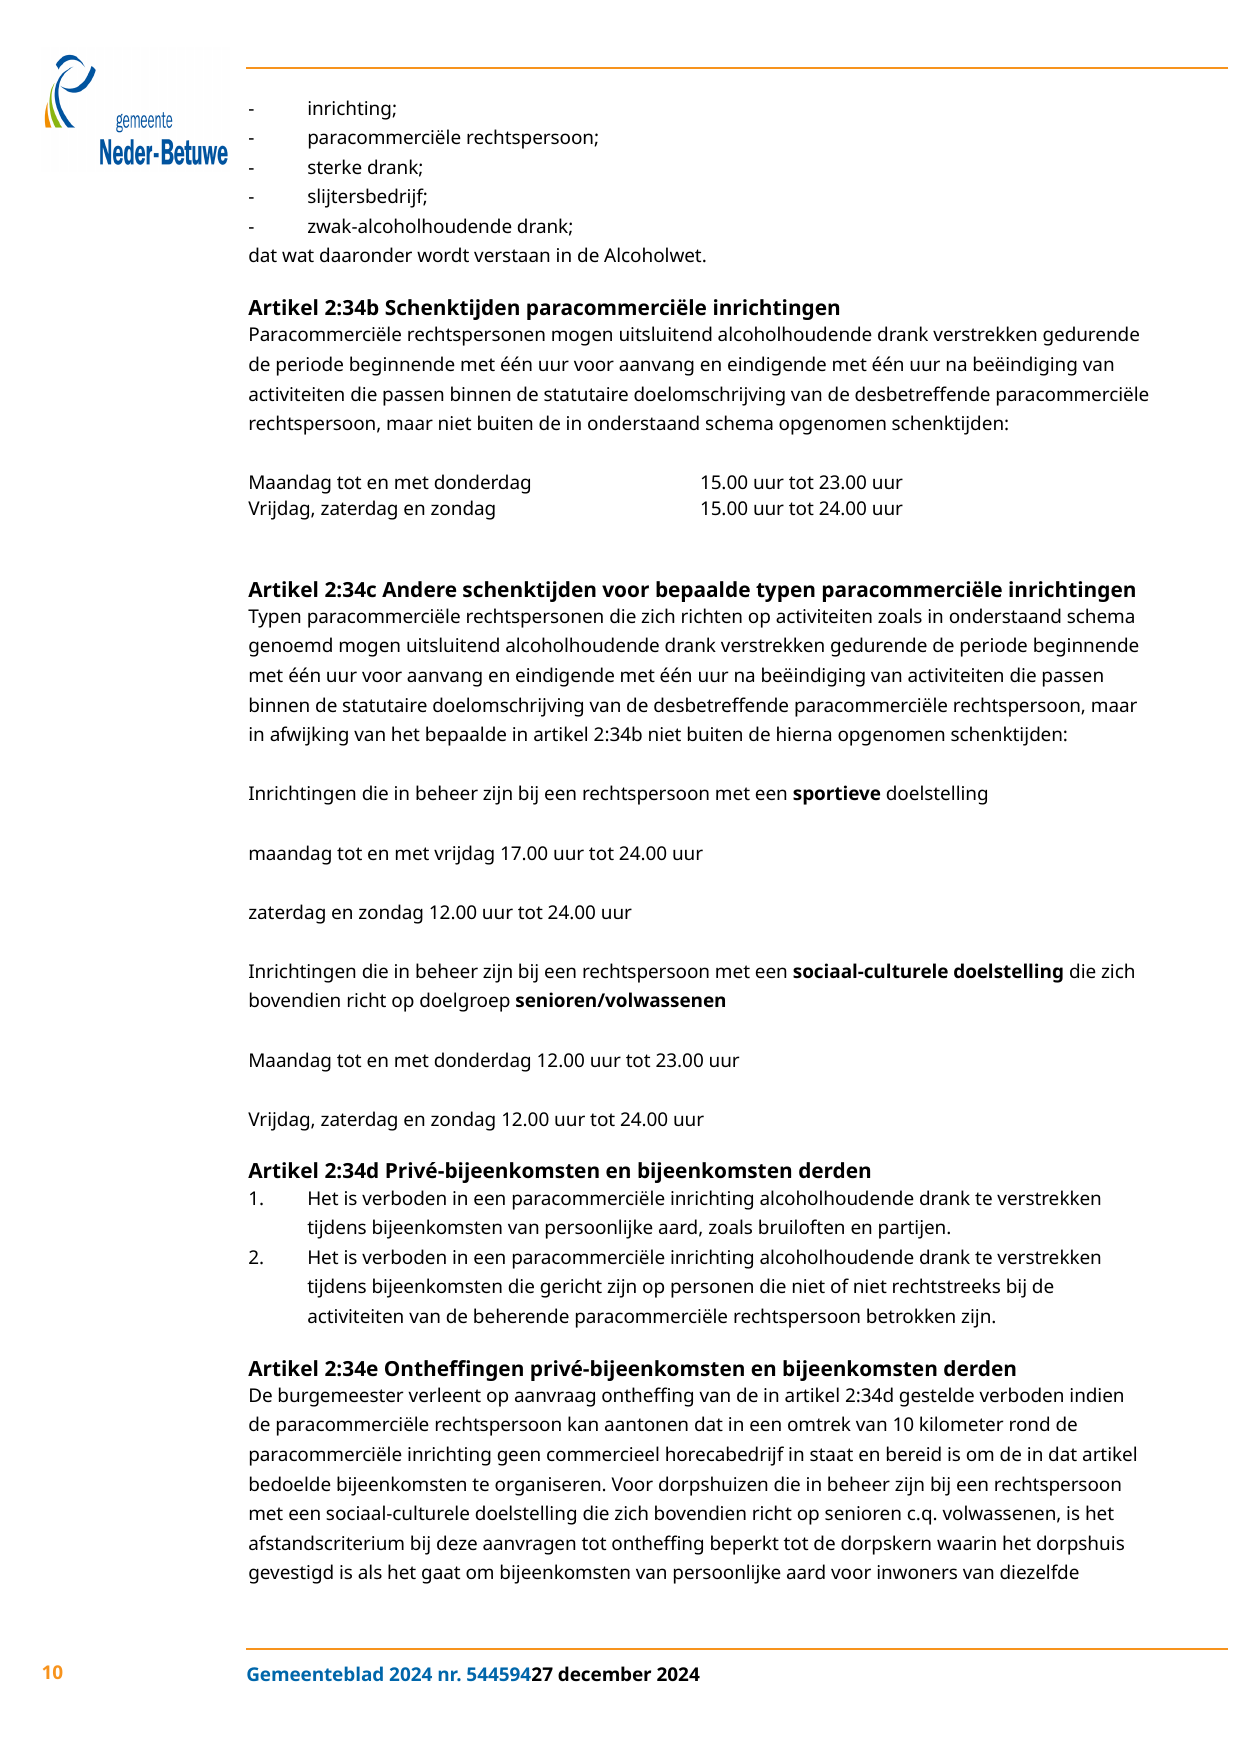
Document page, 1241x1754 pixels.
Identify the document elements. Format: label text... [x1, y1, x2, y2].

list zwak-alcoholhoudende drank; [248, 213, 1152, 239]
text dat wat daaronder wordt verstaan in de Alcoholwet. [248, 243, 1152, 268]
table_header Maandag tot en met donderdag [248, 470, 700, 495]
text Vrijdag, zaterdag en zondag 12.00 uur tot 24.00 uur [248, 1106, 1152, 1132]
text Typen paracommerciële rechtspersonen die zich richten op activiteiten zoals in onderstaand schema genoemd mogen uitsluitend alcoholhoudende drank verstrekken gedurende de periode beginnende met één uur voor aanvang en eindigende met één uur na beëindiging van activiteiten die passen binnen de statutaire doelomschrijving van de desbetreffende paracommerciële rechtspersoon, maar in afwijking van het bepaalde in artikel 2:34b niet buiten de hierna opgenomen schenktijden: [248, 603, 1152, 747]
list slijtersbedrijf; [248, 183, 1152, 209]
list Het is verboden in een paracommerciële inrichting alcoholhoudende drank te verstrekken tijdens bijeenkomsten van persoonlijke aard, zoals bruiloften en partijen. [248, 1185, 1152, 1240]
text Artikel 2:34c Andere schenktijden voor bepaalde typen paracommerciële inrichtingen [248, 575, 1152, 603]
list paracommerciële rechtspersoon; [248, 124, 1152, 150]
table_cell 15.00 uur tot 24.00 uur [700, 495, 1152, 521]
text Artikel 2:34d Privé-bijeenkomsten en bijeenkomsten derden [248, 1156, 1152, 1185]
text Inrichtingen die in beheer zijn bij een rechtspersoon met een sociaal-culturele doelstelling die zich bovendien richt op doelgroep senioren/volwassenen [248, 958, 1152, 1013]
text maandag tot en met vrijdag 17.00 uur tot 24.00 uur [248, 840, 1152, 866]
text Artikel 2:34b Schenktijden paracommerciële inrichtingen [248, 293, 1152, 322]
text zaterdag en zondag 12.00 uur tot 24.00 uur [248, 899, 1152, 925]
text Paracommerciële rechtspersonen mogen uitsluitend alcoholhoudende drank verstrekken gedurende de periode beginnende met één uur voor aanvang en eindigende met één uur na beëindiging van activiteiten die passen binnen de statutaire doelomschrijving van de desbetreffende paracommerciële rechtspersoon, maar niet buiten de in onderstaand schema opgenomen schenktijden: [248, 322, 1152, 436]
text Artikel 2:34e Ontheffingen privé-bijeenkomsten en bijeenkomsten derden [248, 1354, 1152, 1382]
picture [41, 47, 231, 172]
table_header 15.00 uur tot 23.00 uur [700, 470, 1152, 495]
text De burgemeester verleent op aanvraag ontheffing van de in artikel 2:34d gestelde verboden indien de paracommerciële rechtspersoon kan aantonen dat in een omtrek van 10 kilometer rond de paracommerciële inrichting geen commercieel horecabedrijf in staat en bereid is om de in dat artikel bedoelde bijeenkomsten te organiseren. Voor dorpshuizen die in beheer zijn bij een rechtspersoon met een sociaal-culturele doelstelling die zich bovendien richt op senioren c.q. volwassenen, is het afstandscriterium bij deze aanvragen tot ontheffing beperkt tot de dorpskern waarin het dorpshuis gevestigd is als het gaat om bijeenkomsten van persoonlijke aard voor inwoners van diezelfde [248, 1382, 1152, 1585]
text Inrichtingen die in beheer zijn bij een rechtspersoon met een sportieve doelstelling [248, 781, 1152, 806]
list sterke drank; [248, 154, 1152, 180]
list Het is verboden in een paracommerciële inrichting alcoholhoudende drank te verstrekken tijdens bijeenkomsten die gericht zijn op personen die niet of niet rechtstreeks bij de activiteiten van de beherende paracommerciële rechtspersoon betrokken zijn. [248, 1244, 1152, 1329]
table_cell Vrijdag, zaterdag en zondag [248, 495, 700, 521]
list inrichting; [248, 95, 1152, 121]
text Maandag tot en met donderdag 12.00 uur tot 23.00 uur [248, 1047, 1152, 1073]
